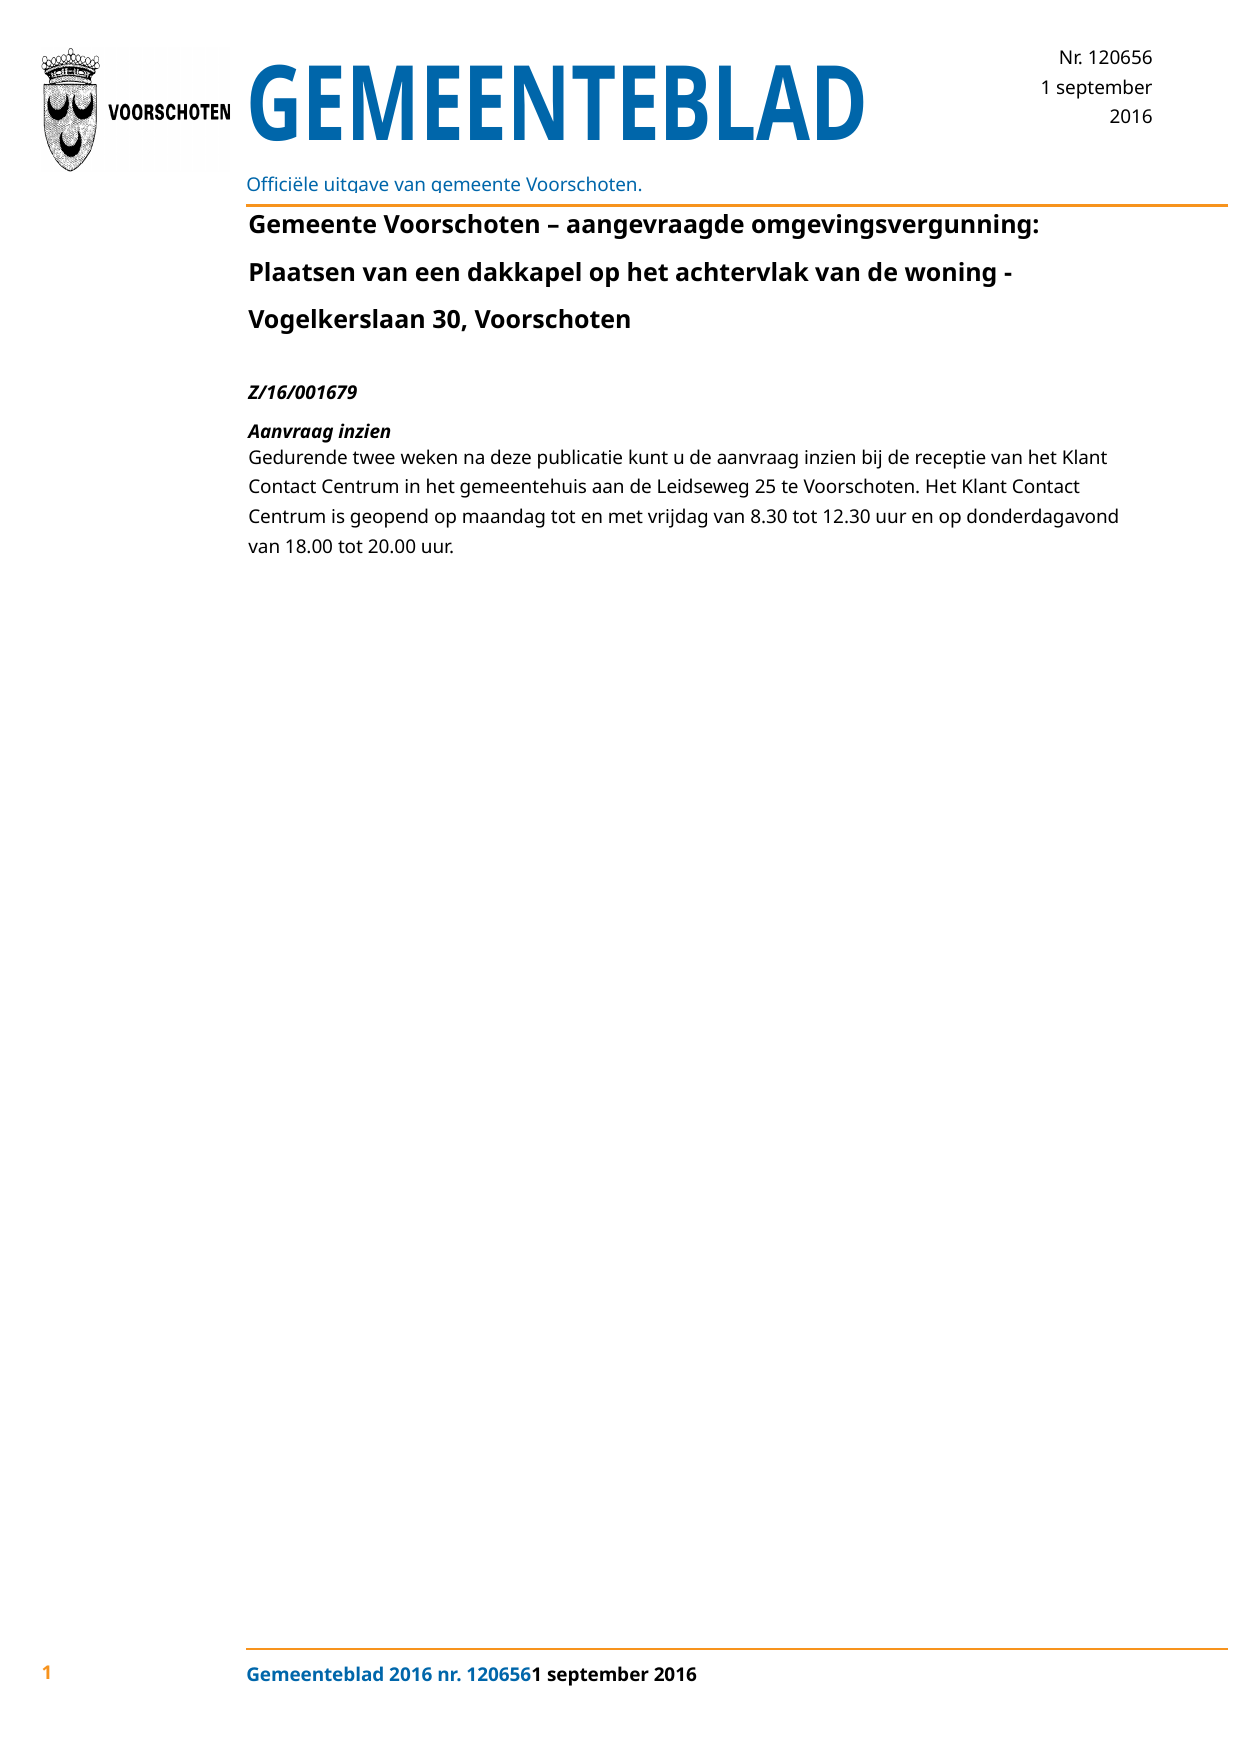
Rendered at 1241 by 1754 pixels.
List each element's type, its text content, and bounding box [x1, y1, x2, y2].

picture [41, 47, 231, 172]
text Gemeente Voorschoten – aangevraagde omgevingsvergunning: Plaatsen van een dakkapel op het achtervlak van de woning - Vogelkerslaan 30, Voorschoten [248, 207, 1152, 336]
text Aanvraag inzien [248, 418, 1152, 444]
text Gedurende twee weken na deze publicatie kunt u de aanvraag inzien bij de receptie van het Klant Contact Centrum in het gemeentehuis aan de Leidseweg 25 te Voorschoten. Het Klant Contact Centrum is geopend op maandag tot en met vrijdag van 8.30 tot 12.30 uur en op donderdagavond van 18.00 tot 20.00 uur. [248, 444, 1152, 558]
text Z/16/001679 [248, 379, 1152, 405]
